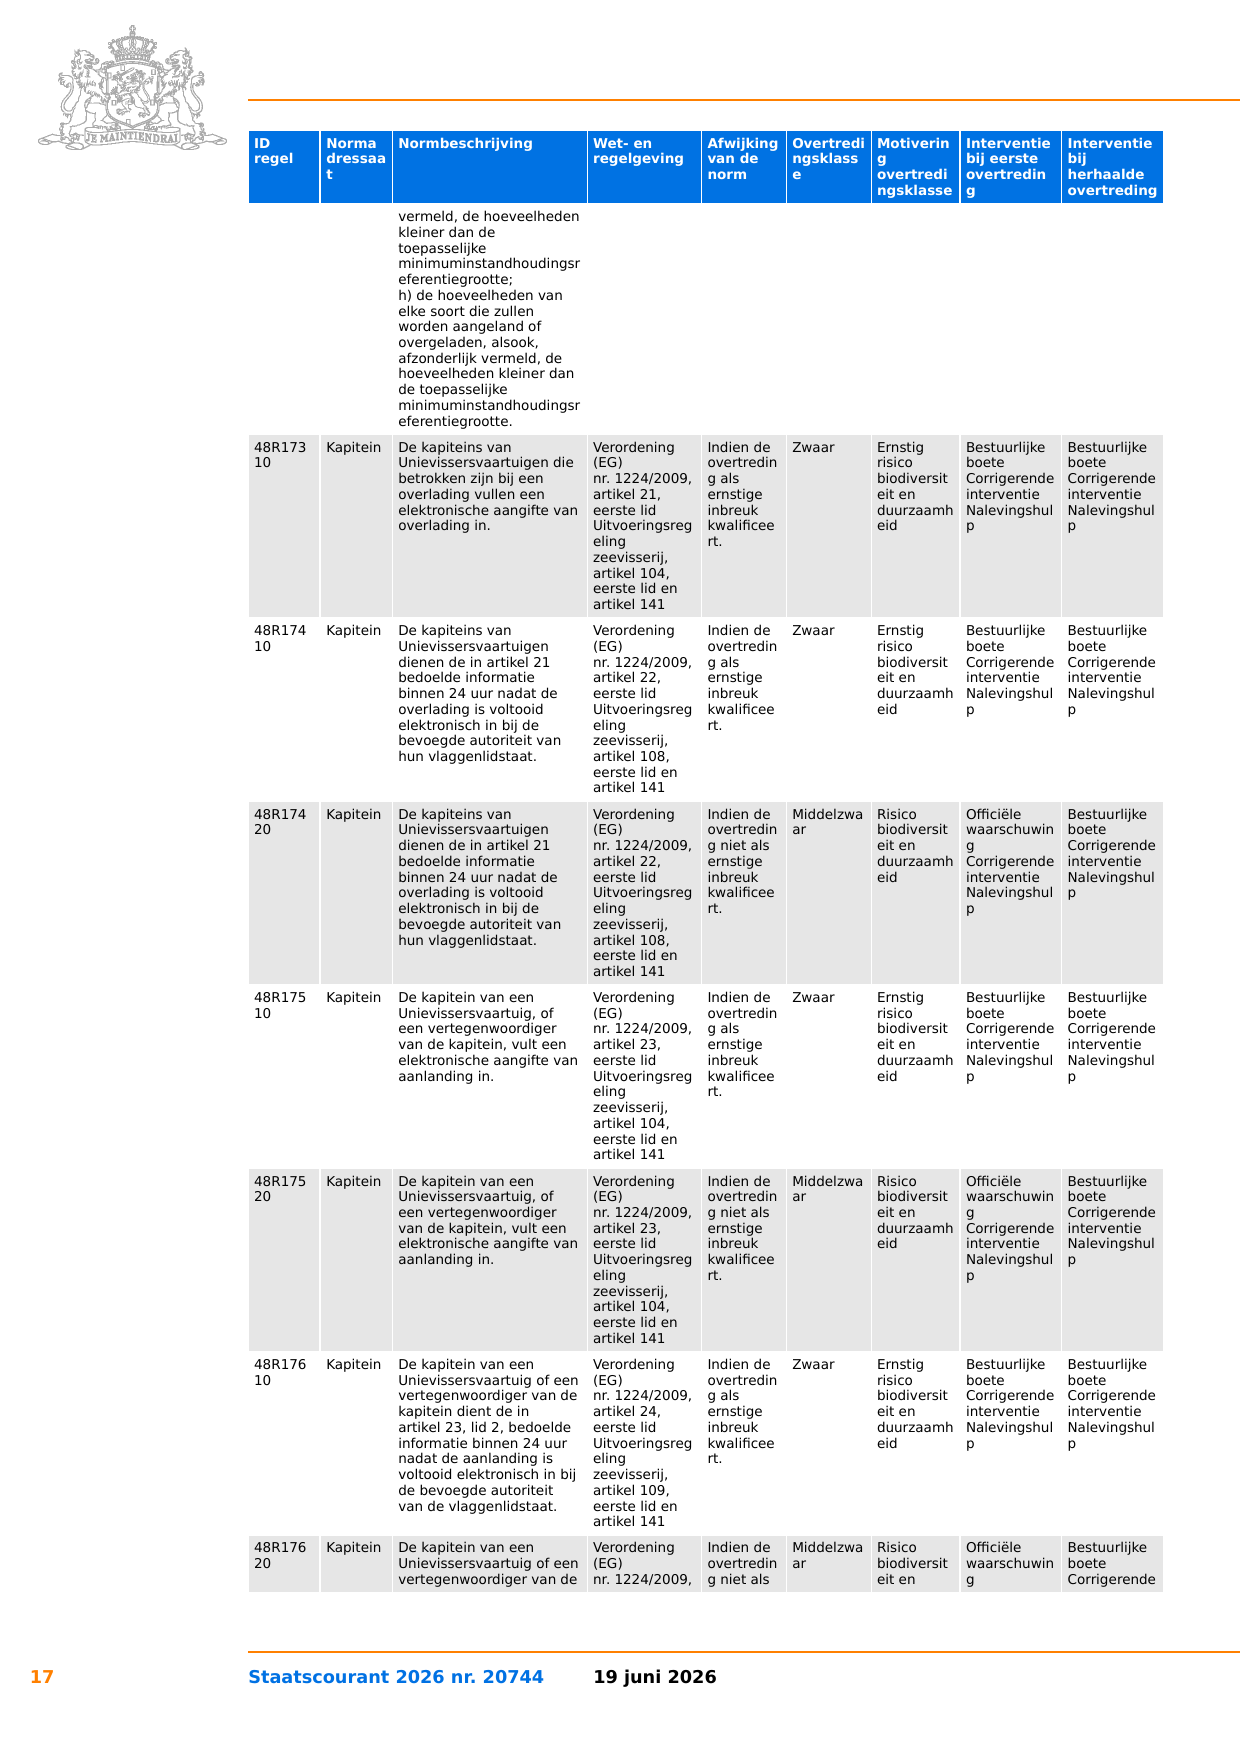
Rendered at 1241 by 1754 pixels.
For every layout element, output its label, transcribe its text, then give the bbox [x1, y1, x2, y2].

table_cell Verordening (EG) nr. 1224/2009, artikel 24, eerste lid Uitvoeringsregeling zeevisserij, artikel 109, eerste lid en artikel 141 [588, 1352, 701, 1534]
table_cell [249, 204, 319, 434]
table_cell Bestuurlijke boete Corrigerende interventie Nalevingshulp [1062, 802, 1163, 984]
table_cell 48R17510 [249, 985, 319, 1168]
table_header Interventie bij herhaalde overtreding [1062, 131, 1163, 203]
table_cell Ernstig risico biodiversiteit en duurzaamheid [872, 1352, 959, 1534]
table_header Motivering overtredingsklasse [872, 131, 959, 203]
table_cell Bestuurlijke boete Corrigerende interventie Nalevingshulp [1062, 985, 1163, 1168]
table_cell Indien de overtreding niet als ernstige inbreuk kwalificeert. [702, 1169, 786, 1351]
table_cell De kapiteins van Unievissersvaartuigen dienen de in artikel 21 bedoelde informatie binnen 24 uur nadat de overlading is voltooid elektronisch in bij de bevoegde autoriteit van hun vlaggenlidstaat. [393, 618, 587, 801]
table_cell Indien de overtreding als ernstige inbreuk kwalificeert. [702, 435, 786, 617]
table_header Overtredingsklasse [787, 131, 871, 203]
table_cell Bestuurlijke boete Corrigerende interventie Nalevingshulp [1062, 1169, 1163, 1351]
table_cell Bestuurlijke boete Corrigerende interventie Nalevingshulp [1062, 1352, 1163, 1534]
table_cell 48R17310 [249, 435, 319, 617]
table_cell Indien de overtreding niet als [702, 1536, 786, 1592]
table_cell vermeld, de hoeveelheden kleiner dan de toepasselijke minimuminstandhoudingsreferentiegrootte; h) de hoeveelheden van elke soort die zullen worden aangeland of overgeladen, alsook, afzonderlijk vermeld, de hoeveelheden kleiner dan de toepasselijke minimuminstandhoudingsreferentiegrootte. [393, 204, 587, 434]
table_cell Bestuurlijke boete Corrigerende interventie Nalevingshulp [961, 618, 1061, 801]
table_cell [321, 204, 392, 434]
table_cell Kapitein [321, 435, 392, 617]
table_cell Risico biodiversiteit en duurzaamheid [872, 1169, 959, 1351]
table_cell Kapitein [321, 618, 392, 801]
table_cell Zwaar [787, 435, 871, 617]
table_header Wet- en regelgeving [588, 131, 701, 203]
table_cell Indien de overtreding als ernstige inbreuk kwalificeert. [702, 985, 786, 1168]
table_cell De kapitein van een Unievissersvaartuig, of een vertegenwoordiger van de kapitein, vult een elektronische aangifte van aanlanding in. [393, 985, 587, 1168]
table_cell Kapitein [321, 802, 392, 984]
table_header Afwijking van de norm [702, 131, 786, 203]
table_cell 48R17610 [249, 1352, 319, 1534]
table_cell Officiële waarschuwing Corrigerende interventie Nalevingshulp [961, 802, 1061, 984]
table_cell Zwaar [787, 618, 871, 801]
table_cell Zwaar [787, 1352, 871, 1534]
table_cell De kapitein van een Unievissersvaartuig, of een vertegenwoordiger van de kapitein, vult een elektronische aangifte van aanlanding in. [393, 1169, 587, 1351]
table_cell De kapitein van een Unievissersvaartuig of een vertegenwoordiger van de kapitein dient de in artikel 23, lid 2, bedoelde informatie binnen 24 uur nadat de aanlanding is voltooid elektronisch in bij de bevoegde autoriteit van de vlaggenlidstaat. [393, 1352, 587, 1534]
table_cell Ernstig risico biodiversiteit en duurzaamheid [872, 985, 959, 1168]
table_cell Indien de overtreding als ernstige inbreuk kwalificeert. [702, 618, 786, 801]
table_cell 48R17410 [249, 618, 319, 801]
table_cell Risico biodiversiteit en [872, 1536, 959, 1592]
table_cell 48R17620 [249, 1536, 319, 1592]
table_cell Bestuurlijke boete Corrigerende interventie Nalevingshulp [961, 435, 1061, 617]
table_header Normbeschrijving [393, 131, 587, 203]
table_header ID regel [249, 131, 319, 203]
table_cell Ernstig risico biodiversiteit en duurzaamheid [872, 618, 959, 801]
table_cell Middelzwaar [787, 1536, 871, 1592]
table_cell [702, 204, 786, 434]
table_cell Verordening (EG) nr. 1224/2009, artikel 23, eerste lid Uitvoeringsregeling zeevisserij, artikel 104, eerste lid en artikel 141 [588, 985, 701, 1168]
table_cell Indien de overtreding als ernstige inbreuk kwalificeert. [702, 1352, 786, 1534]
table_cell Kapitein [321, 1536, 392, 1592]
table_cell De kapitein van een Unievissersvaartuig of een vertegenwoordiger van de [393, 1536, 587, 1592]
table_cell [961, 204, 1061, 434]
table_cell [588, 204, 701, 434]
table_cell 48R17420 [249, 802, 319, 984]
table_cell Verordening (EG) nr. 1224/2009, artikel 22, eerste lid Uitvoeringsregeling zeevisserij, artikel 108, eerste lid en artikel 141 [588, 802, 701, 984]
table_cell Officiële waarschuwing Corrigerende interventie Nalevingshulp [961, 1169, 1061, 1351]
picture [38, 25, 227, 150]
table_cell [787, 204, 871, 434]
table_cell Kapitein [321, 985, 392, 1168]
table_cell Bestuurlijke boete Corrigerende interventie Nalevingshulp [1062, 618, 1163, 801]
table_cell Verordening (EG) nr. 1224/2009, artikel 23, eerste lid Uitvoeringsregeling zeevisserij, artikel 104, eerste lid en artikel 141 [588, 1169, 701, 1351]
table_cell De kapiteins van Unievissersvaartuigen dienen de in artikel 21 bedoelde informatie binnen 24 uur nadat de overlading is voltooid elektronisch in bij de bevoegde autoriteit van hun vlaggenlidstaat. [393, 802, 587, 984]
table_header Interventie bij eerste overtreding [961, 131, 1061, 203]
table_cell Middelzwaar [787, 1169, 871, 1351]
table_cell Kapitein [321, 1352, 392, 1534]
table_cell Verordening (EG) nr. 1224/2009, artikel 22, eerste lid Uitvoeringsregeling zeevisserij, artikel 108, eerste lid en artikel 141 [588, 618, 701, 801]
table_cell Bestuurlijke boete Corrigerende interventie Nalevingshulp [961, 1352, 1061, 1534]
table_cell Indien de overtreding niet als ernstige inbreuk kwalificeert. [702, 802, 786, 984]
table_cell [872, 204, 959, 434]
table_cell 48R17520 [249, 1169, 319, 1351]
table_cell Officiële waarschuwing [961, 1536, 1061, 1592]
table_cell Risico biodiversiteit en duurzaamheid [872, 802, 959, 984]
table_cell Ernstig risico biodiversiteit en duurzaamheid [872, 435, 959, 617]
table_cell Bestuurlijke boete Corrigerende [1062, 1536, 1163, 1592]
table_cell [1062, 204, 1163, 434]
table_cell De kapiteins van Unievissersvaartuigen die betrokken zijn bij een overlading vullen een elektronische aangifte van overlading in. [393, 435, 587, 617]
table_cell Bestuurlijke boete Corrigerende interventie Nalevingshulp [1062, 435, 1163, 617]
table_cell Verordening (EG) nr. 1224/2009, [588, 1536, 701, 1592]
table_cell Zwaar [787, 985, 871, 1168]
table_cell Kapitein [321, 1169, 392, 1351]
table_cell Verordening (EG) nr. 1224/2009, artikel 21, eerste lid Uitvoeringsregeling zeevisserij, artikel 104, eerste lid en artikel 141 [588, 435, 701, 617]
table_cell Middelzwaar [787, 802, 871, 984]
table_header Normadressaat [321, 131, 392, 203]
table_cell Bestuurlijke boete Corrigerende interventie Nalevingshulp [961, 985, 1061, 1168]
